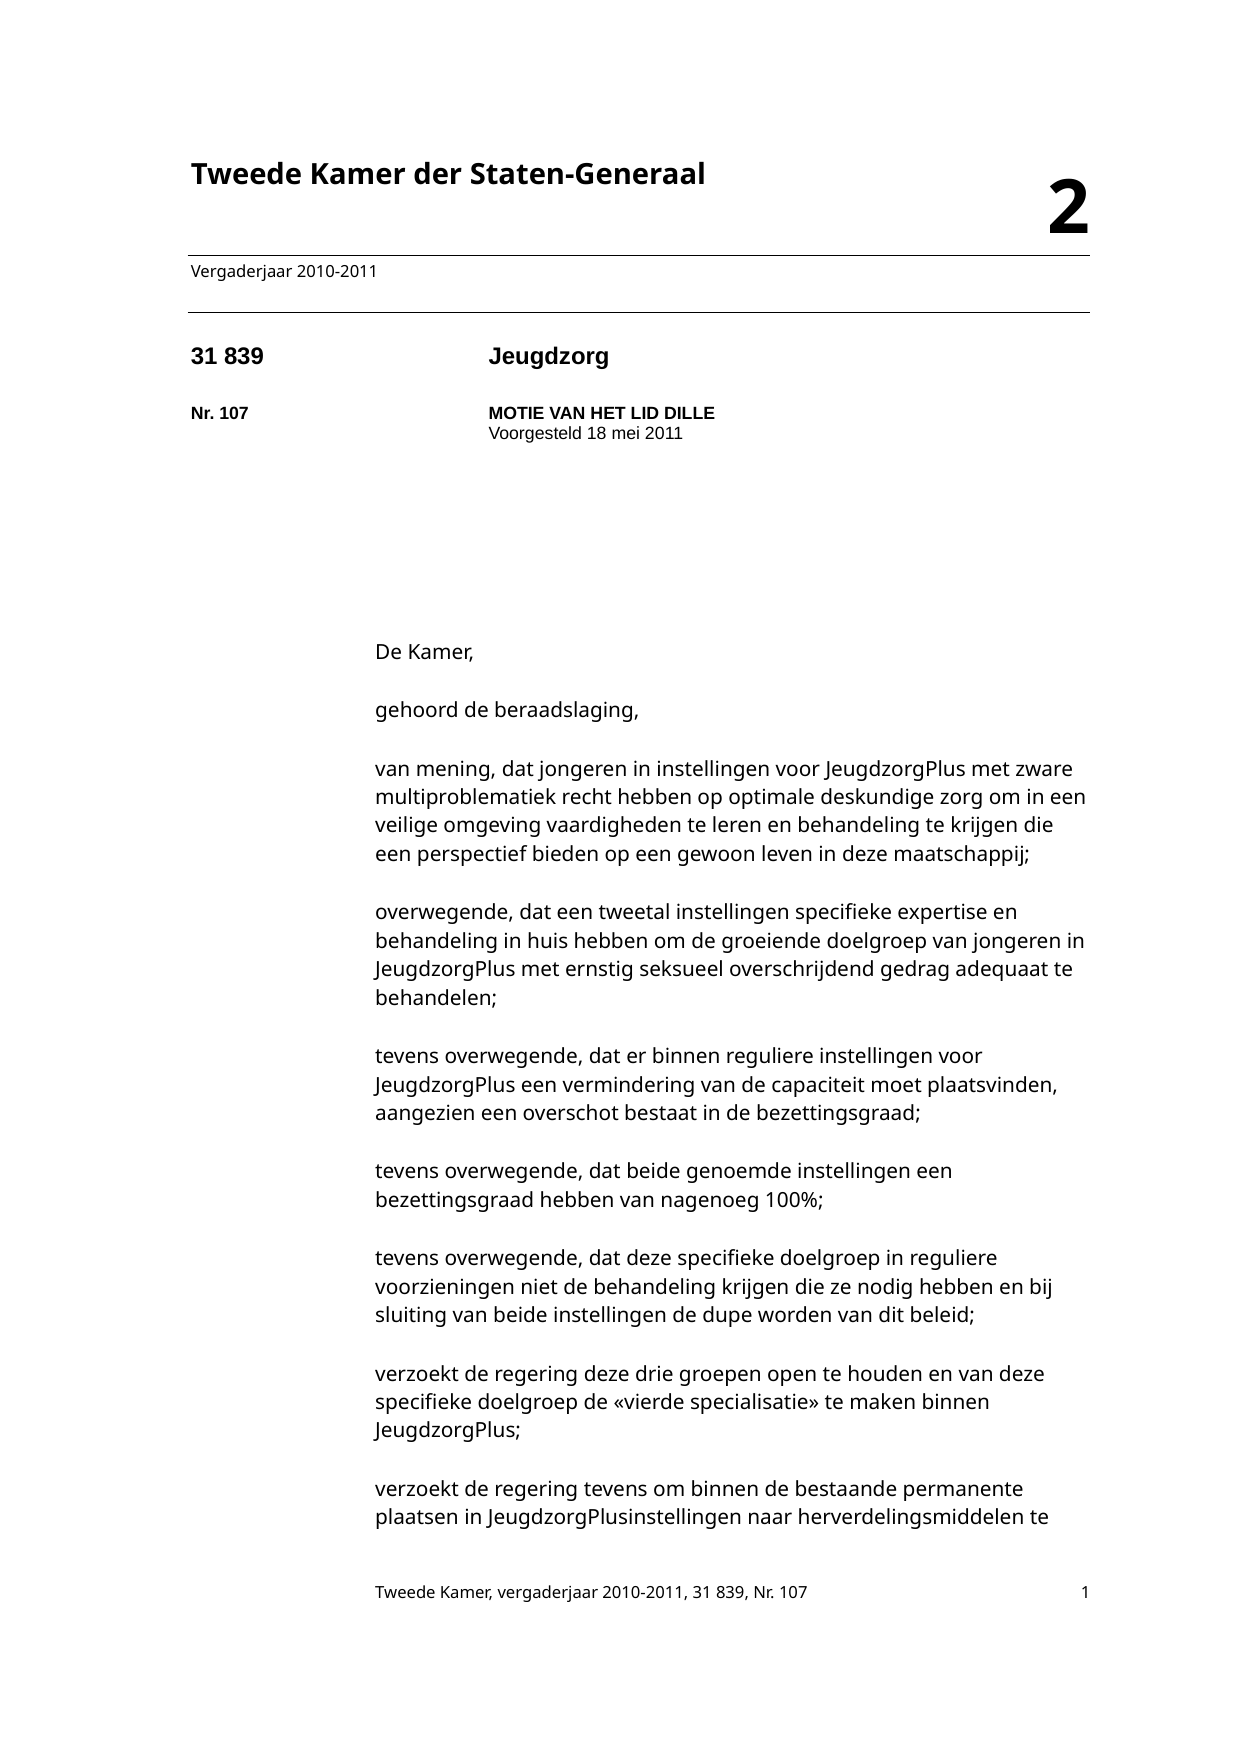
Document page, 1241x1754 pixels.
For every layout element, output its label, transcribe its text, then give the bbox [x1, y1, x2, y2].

text van mening, dat jongeren in instellingen voor JeugdzorgPlus met zware multiproblematiek recht hebben op optimale deskundige zorg om in een veilige omgeving vaardigheden te leren en behandeling te krijgen die een perspectief bieden op een gewoon leven in deze maatschappij; [375, 754, 1090, 867]
table_cell Jeugdzorg [485, 339, 1090, 399]
table_cell MOTIE VAN HET LID DILLE Voorgesteld 18 mei 2011 [485, 399, 1090, 518]
text verzoekt de regering deze drie groepen open te houden en van deze specifieke doelgroep de «vierde specialisatie» te maken binnen JeugdzorgPlus; [375, 1359, 1090, 1444]
text tevens overwegende, dat beide genoemde instellingen een bezettingsgraad hebben van nagenoeg 100%; [375, 1157, 1090, 1213]
text De Kamer, [375, 637, 1090, 665]
text tevens overwegende, dat deze specifieke doelgroep in reguliere voorzieningen niet de behandeling krijgen die ze nodig hebben en bij sluiting van beide instellingen de dupe worden van dit beleid; [375, 1243, 1090, 1329]
text verzoekt de regering tevens om binnen de bestaande permanente plaatsen in JeugdzorgPlusinstellingen naar herverdelingsmiddelen te [375, 1474, 1090, 1531]
table_header 2 [910, 150, 1090, 255]
table_cell [485, 256, 1090, 312]
text tevens overwegende, dat er binnen reguliere instellingen voor JeugdzorgPlus een vermindering van de capaciteit moet plaatsvinden, aangezien een overschot bestaat in de bezettingsgraad; [375, 1041, 1090, 1127]
table_cell 31 839 [188, 339, 485, 399]
table_header Tweede Kamer der Staten-Generaal [188, 150, 909, 255]
text overwegende, dat een tweetal instellingen specifieke expertise en behandeling in huis hebben om de groeiende doelgroep van jongeren in JeugdzorgPlus met ernstig seksueel overschrijdend gedrag adequaat te behandelen; [375, 897, 1090, 1011]
table_cell Vergaderjaar 2010-2011 [188, 256, 485, 312]
table_cell [485, 313, 1090, 339]
table_cell Nr. 107 [188, 399, 485, 518]
text gehoord de beraadslaging, [375, 695, 1090, 724]
table_cell [188, 313, 485, 339]
